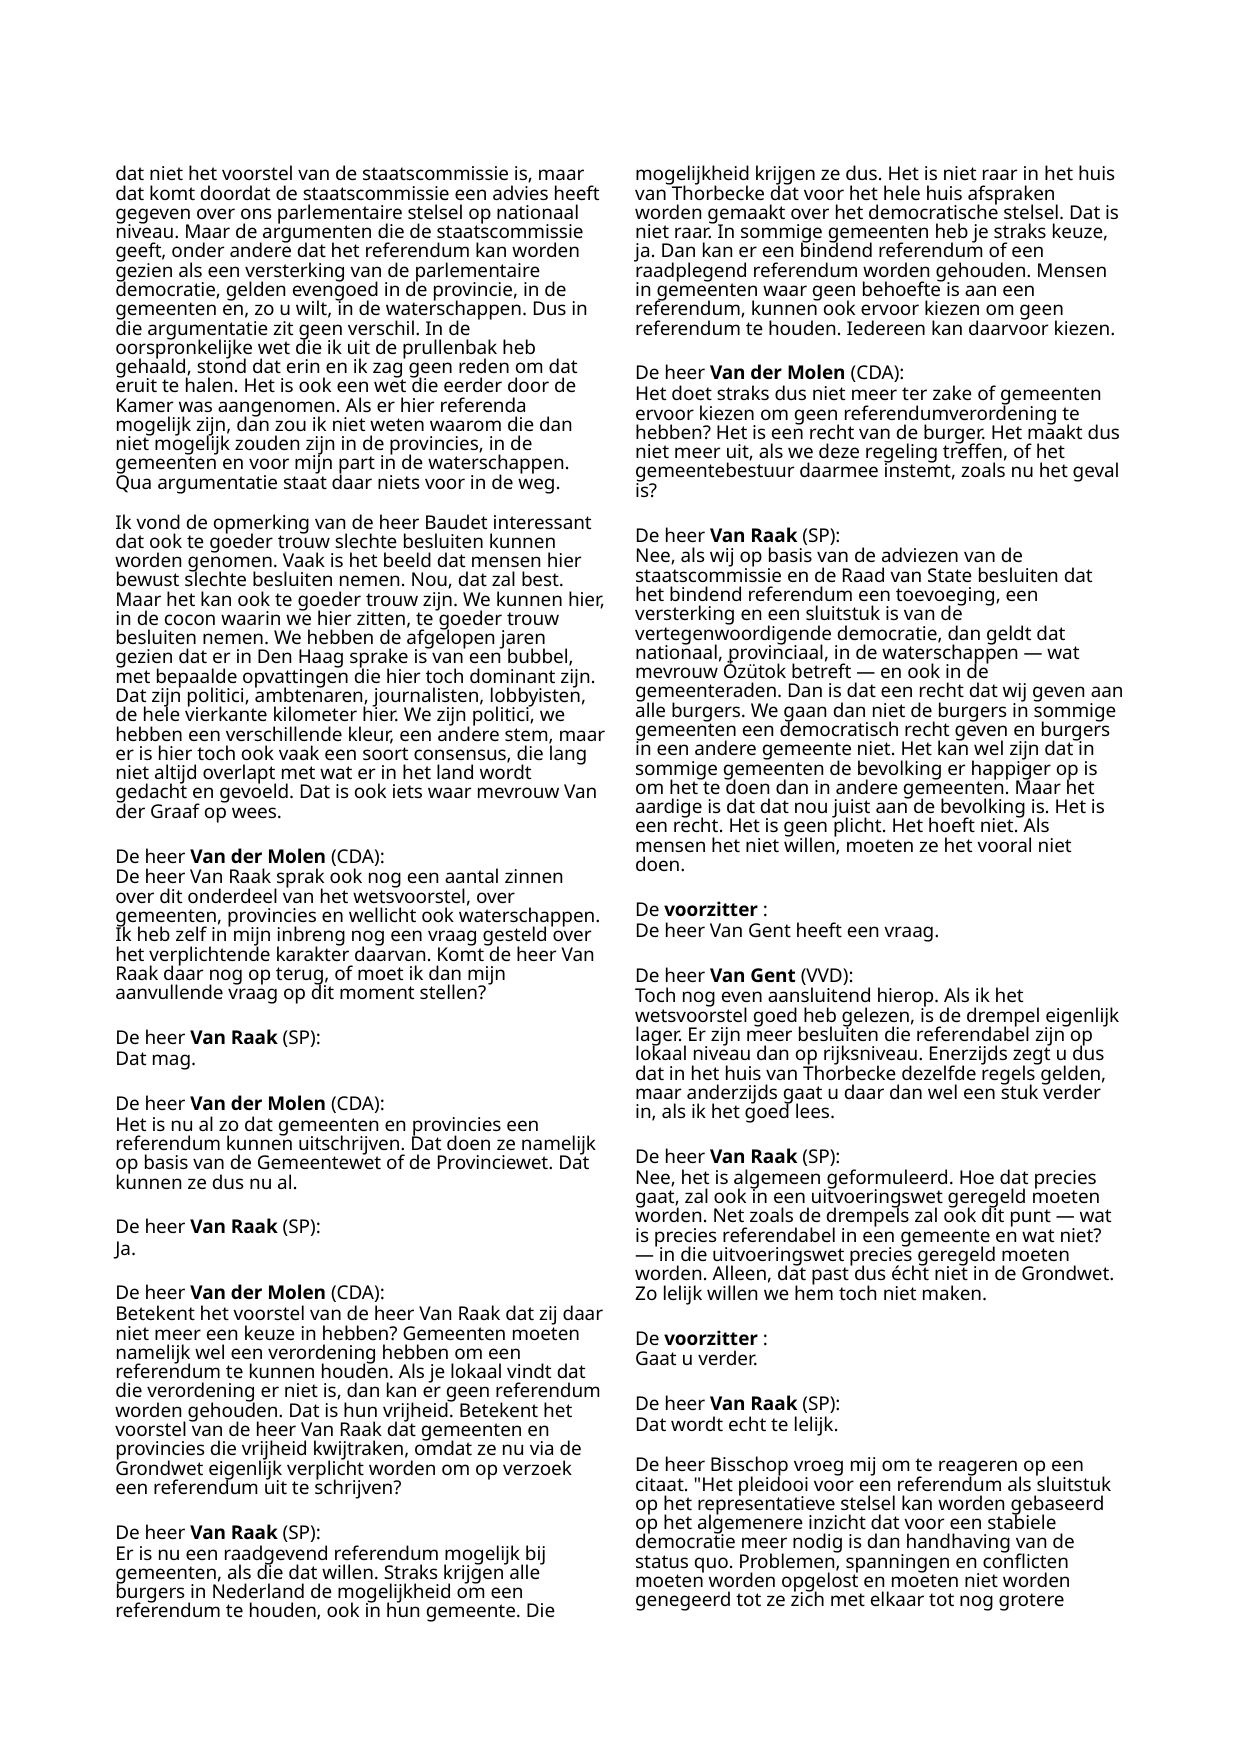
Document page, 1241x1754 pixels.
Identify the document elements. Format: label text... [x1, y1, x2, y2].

text Het is nu al zo dat gemeenten en provincies een referendum kunnen uitschrijven. Dat doen ze namelijk op basis van de Gemeentewet of de Provinciewet. Dat kunnen ze dus nu al. [115, 1116, 605, 1193]
text De heer Van Raak (SP): [115, 1024, 605, 1050]
text Dat mag. [115, 1050, 605, 1069]
text De heer Van der Molen (CDA): [635, 359, 1125, 385]
text De heer Van Raak (SP): [115, 1519, 605, 1544]
text Dat wordt echt te lelijk. [635, 1416, 1125, 1436]
text De voorzitter : [635, 1325, 1125, 1350]
text Ik vond de opmerking van de heer Baudet interessant dat ook te goeder trouw slechte besluiten kunnen worden genomen. Vaak is het beeld dat mensen hier bewust slechte besluiten nemen. Nou, dat zal best. Maar het kan ook te goeder trouw zijn. We kunnen hier, in de cocon waarin we hier zitten, te goeder trouw besluiten nemen. We hebben de afgelopen jaren gezien dat er in Den Haag sprake is van een bubbel, met bepaalde opvattingen die hier toch dominant zijn. Dat zijn politici, ambtenaren, journalisten, lobbyisten, de hele vierkante kilometer hier. We zijn politici, we hebben een verschillende kleur, een andere stem, maar er is hier toch ook vaak een soort consensus, die lang niet altijd overlapt met wat er in het land wordt gedacht en gevoeld. Dat is ook iets waar mevrouw Van der Graaf op wees. [115, 514, 605, 822]
text Betekent het voorstel van de heer Van Raak dat zij daar niet meer een keuze in hebben? Gemeenten moeten namelijk wel een verordening hebben om een referendum te kunnen houden. Als je lokaal vindt dat die verordening er niet is, dan kan er geen referendum worden gehouden. Dat is hun vrijheid. Betekent het voorstel van de heer Van Raak dat gemeenten en provincies die vrijheid kwijtraken, omdat ze nu via de Grondwet eigenlijk verplicht worden om op verzoek een referendum uit te schrijven? [115, 1305, 605, 1498]
text Er is nu een raadgevend referendum mogelijk bij gemeenten, als die dat willen. Straks krijgen alle burgers in Nederland de mogelijkheid om een referendum te houden, ook in hun gemeente. Die [115, 1544, 605, 1622]
text De heer Van Raak sprak ook nog een aantal zinnen over dit onderdeel van het wetsvoorstel, over gemeenten, provincies en wellicht ook waterschappen. Ik heb zelf in mijn inbreng nog een vraag gesteld over het verplichtende karakter daarvan. Komt de heer Van Raak daar nog op terug, of moet ik dan mijn aanvullende vraag op dit moment stellen? [115, 868, 605, 1003]
text De voorzitter : [635, 896, 1125, 922]
text De heer Van Raak (SP): [635, 1391, 1125, 1416]
text De heer Van der Molen (CDA): [115, 1090, 605, 1116]
text Het doet straks dus niet meer ter zake of gemeenten ervoor kiezen om geen referendumverordening te hebben? Het is een recht van de burger. Het maakt dus niet meer uit, als we deze regeling treffen, of het gemeentebestuur daarmee instemt, zoals nu het geval is? [635, 385, 1125, 501]
text De heer Van Raak (SP): [115, 1214, 605, 1239]
text De heer Van Gent (VVD): [635, 962, 1125, 987]
text Toch nog even aansluitend hierop. Als ik het wetsvoorstel goed heb gelezen, is de drempel eigenlijk lager. Er zijn meer besluiten die referendabel zijn op lokaal niveau dan op rijksniveau. Enerzijds zegt u dus dat in het huis van Thorbecke dezelfde regels gelden, maar anderzijds gaat u daar dan wel een stuk verder in, als ik het goed lees. [635, 987, 1125, 1122]
text De heer Van der Molen (CDA): [115, 843, 605, 868]
text Nee, als wij op basis van de adviezen van de staatscommissie en de Raad van State besluiten dat het bindend referendum een toevoeging, een versterking en een sluitstuk is van de vertegenwoordigende democratie, dan geldt dat nationaal, provinciaal, in de waterschappen — wat mevrouw Özütok betreft — en ook in de gemeenteraden. Dan is dat een recht dat wij geven aan alle burgers. We gaan dan niet de burgers in sommige gemeenten een democratisch recht geven en burgers in een andere gemeente niet. Het kan wel zijn dat in sommige gemeenten de bevolking er happiger op is om het te doen dan in andere gemeenten. Maar het aardige is dat dat nou juist aan de bevolking is. Het is een recht. Het is geen plicht. Het hoeft niet. Als mensen het niet willen, moeten ze het vooral niet doen. [635, 547, 1125, 875]
text De heer Van der Molen (CDA): [115, 1279, 605, 1305]
text De heer Bisschop vroeg mij om te reageren op een citaat. "Het pleidooi voor een referendum als sluitstuk op het representatieve stelsel kan worden gebaseerd op het algemenere inzicht dat voor een stabiele democratie meer nodig is dan handhaving van de status quo. Problemen, spanningen en conflicten moeten worden opgelost en moeten niet worden genegeerd tot ze zich met elkaar tot nog grotere [635, 1456, 1125, 1610]
text De heer Van Raak (SP): [635, 522, 1125, 547]
text Nee, het is algemeen geformuleerd. Hoe dat precies gaat, zal ook in een uitvoeringswet geregeld moeten worden. Net zoals de drempels zal ook dit punt — wat is precies referendabel in een gemeente en wat niet? — in die uitvoeringswet precies geregeld moeten worden. Alleen, dat past dus écht niet in de Grondwet. Zo lelijk willen we hem toch niet maken. [635, 1169, 1125, 1304]
text mogelijkheid krijgen ze dus. Het is niet raar in het huis van Thorbecke dat voor het hele huis afspraken worden gemaakt over het democratische stelsel. Dat is niet raar. In sommige gemeenten heb je straks keuze, ja. Dan kan er een bindend referendum of een raadplegend referendum worden gehouden. Mensen in gemeenten waar geen behoefte is aan een referendum, kunnen ook ervoor kiezen om geen referendum te houden. Iedereen kan daarvoor kiezen. [635, 165, 1125, 339]
text De heer Van Raak (SP): [635, 1143, 1125, 1169]
text Ja. [115, 1239, 605, 1259]
text De heer Van Gent heeft een vraag. [635, 922, 1125, 941]
text dat niet het voorstel van de staatscommissie is, maar dat komt doordat de staatscommissie een advies heeft gegeven over ons parlementaire stelsel op nationaal niveau. Maar de argumenten die de staatscommissie geeft, onder andere dat het referendum kan worden gezien als een versterking van de parlementaire democratie, gelden evengoed in de provincie, in de gemeenten en, zo u wilt, in de waterschappen. Dus in die argumentatie zit geen verschil. In de oorspronkelijke wet die ik uit de prullenbak heb gehaald, stond dat erin en ik zag geen reden om dat eruit te halen. Het is ook een wet die eerder door de Kamer was aangenomen. Als er hier referenda mogelijk zijn, dan zou ik niet weten waarom die dan niet mogelijk zouden zijn in de provincies, in de gemeenten en voor mijn part in de waterschappen. Qua argumentatie staat daar niets voor in de weg. [115, 165, 605, 493]
text Gaat u verder. [635, 1350, 1125, 1370]
